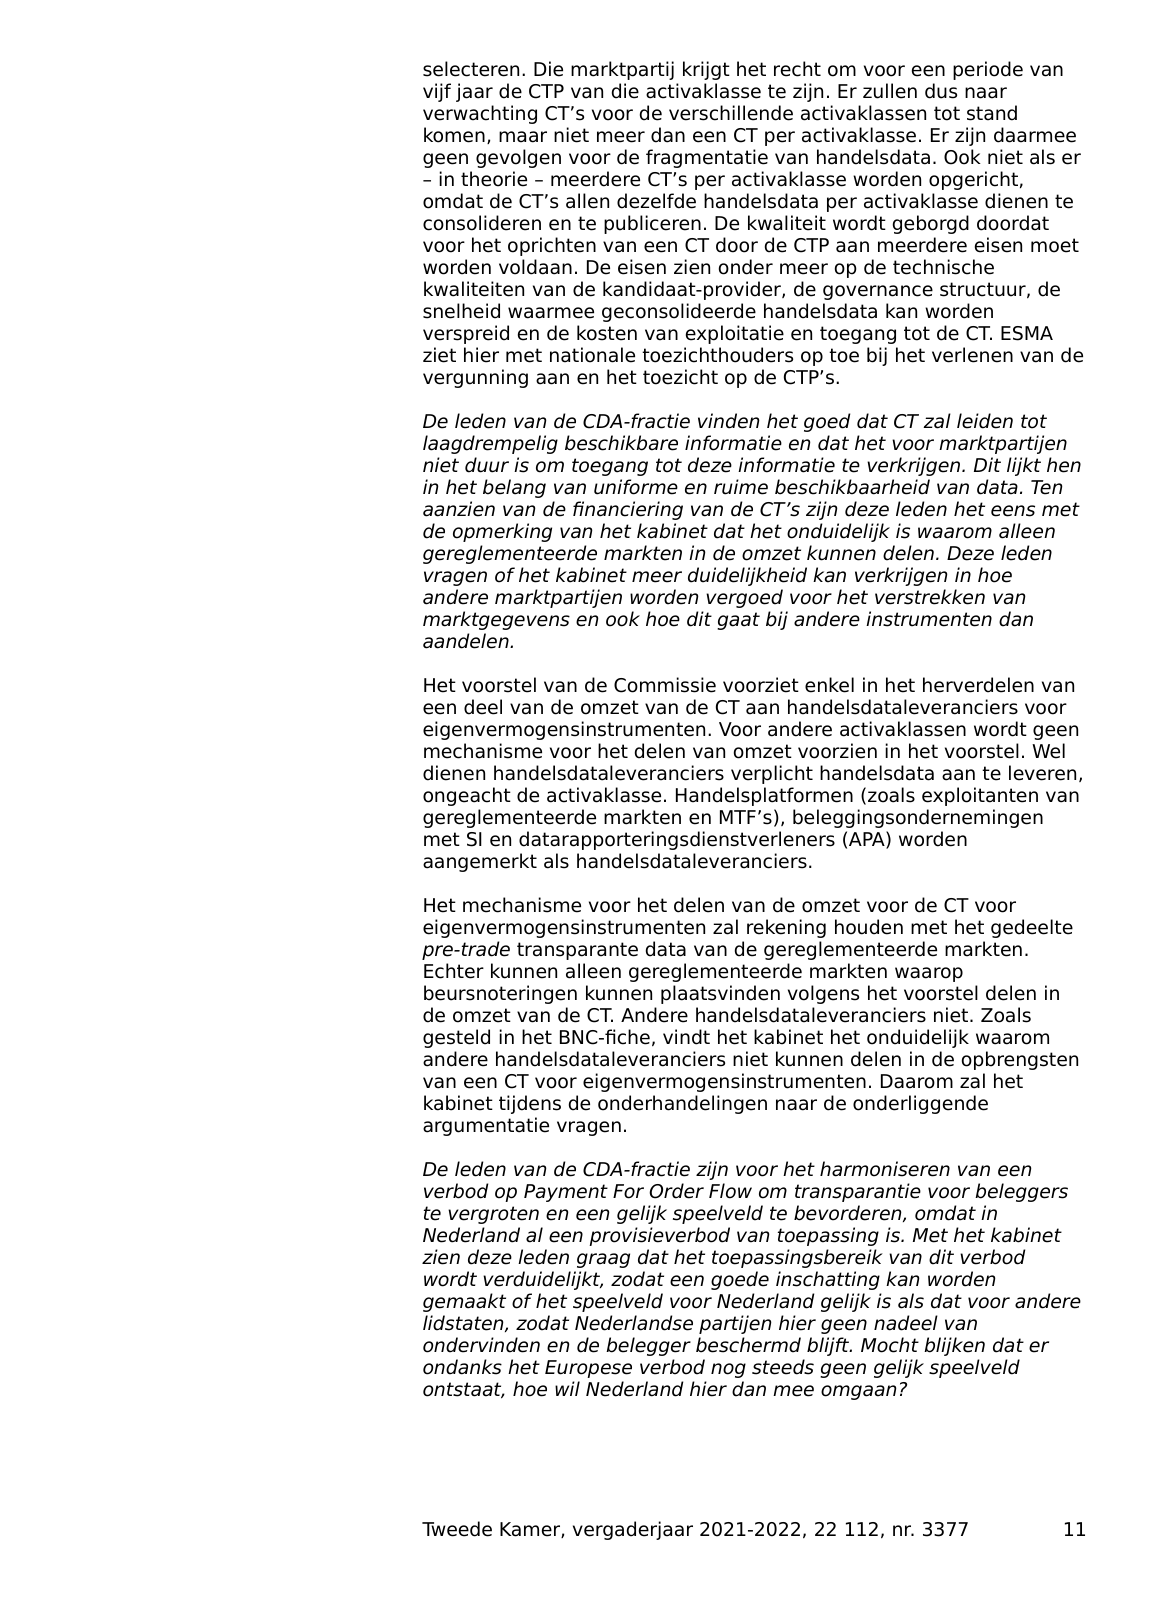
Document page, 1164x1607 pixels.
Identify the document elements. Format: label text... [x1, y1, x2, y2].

text selecteren. Die marktpartij krijgt het recht om voor een periode van vijf jaar de CTP van die activaklasse te zijn. Er zullen dus naar verwachting CT’s voor de verschillende activaklassen tot stand komen, maar niet meer dan een CT per activaklasse. Er zijn daarmee geen gevolgen voor de fragmentatie van handelsdata. Ook niet als er – in theorie – meerdere CT’s per activaklasse worden opgericht, omdat de CT’s allen dezelfde handelsdata per activaklasse dienen te consolideren en te publiceren. De kwaliteit wordt geborgd doordat voor het oprichten van een CT door de CTP aan meerdere eisen moet worden voldaan. De eisen zien onder meer op de technische kwaliteiten van de kandidaat-provider, de governance structuur, de snelheid waarmee geconsolideerde handelsdata kan worden verspreid en de kosten van exploitatie en toegang tot de CT. ESMA ziet hier met nationale toezichthouders op toe bij het verlenen van de vergunning aan en het toezicht op de CTP’s. [422, 59, 1087, 389]
text De leden van de CDA-fractie vinden het goed dat CT zal leiden tot laagdrempelig beschikbare informatie en dat het voor marktpartijen niet duur is om toegang tot deze informatie te verkrijgen. Dit lijkt hen in het belang van uniforme en ruime beschikbaarheid van data. Ten aanzien van de financiering van de CT’s zijn deze leden het eens met de opmerking van het kabinet dat het onduidelijk is waarom alleen gereglementeerde markten in de omzet kunnen delen. Deze leden vragen of het kabinet meer duidelijkheid kan verkrijgen in hoe andere marktpartijen worden vergoed voor het verstrekken van marktgegevens en ook hoe dit gaat bij andere instrumenten dan aandelen. [422, 411, 1087, 653]
text Het voorstel van de Commissie voorziet enkel in het herverdelen van een deel van de omzet van de CT aan handelsdataleveranciers voor eigenvermogensinstrumenten. Voor andere activaklassen wordt geen mechanisme voor het delen van omzet voorzien in het voorstel. Wel dienen handelsdataleveranciers verplicht handelsdata aan te leveren, ongeacht de activaklasse. Handelsplatformen (zoals exploitanten van gereglementeerde markten en MTF’s), beleggingsondernemingen met SI en datarapporteringsdienstverleners (APA) worden aangemerkt als handelsdataleveranciers. [422, 675, 1087, 873]
text De leden van de CDA-fractie zijn voor het harmoniseren van een verbod op Payment For Order Flow om transparantie voor beleggers te vergroten en een gelijk speelveld te bevorderen, omdat in Nederland al een provisieverbod van toepassing is. Met het kabinet zien deze leden graag dat het toepassingsbereik van dit verbod wordt verduidelijkt, zodat een goede inschatting kan worden gemaakt of het speelveld voor Nederland gelijk is als dat voor andere lidstaten, zodat Nederlandse partijen hier geen nadeel van ondervinden en de belegger beschermd blijft. Mocht blijken dat er ondanks het Europese verbod nog steeds geen gelijk speelveld ontstaat, hoe wil Nederland hier dan mee omgaan? [422, 1159, 1087, 1401]
text Het mechanisme voor het delen van de omzet voor de CT voor eigenvermogensinstrumenten zal rekening houden met het gedeelte pre-trade transparante data van de gereglementeerde markten. Echter kunnen alleen gereglementeerde markten waarop beursnoteringen kunnen plaatsvinden volgens het voorstel delen in de omzet van de CT. Andere handelsdataleveranciers niet. Zoals gesteld in het BNC-fiche, vindt het kabinet het onduidelijk waarom andere handelsdataleveranciers niet kunnen delen in de opbrengsten van een CT voor eigenvermogensinstrumenten. Daarom zal het kabinet tijdens de onderhandelingen naar de onderliggende argumentatie vragen. [422, 895, 1087, 1137]
